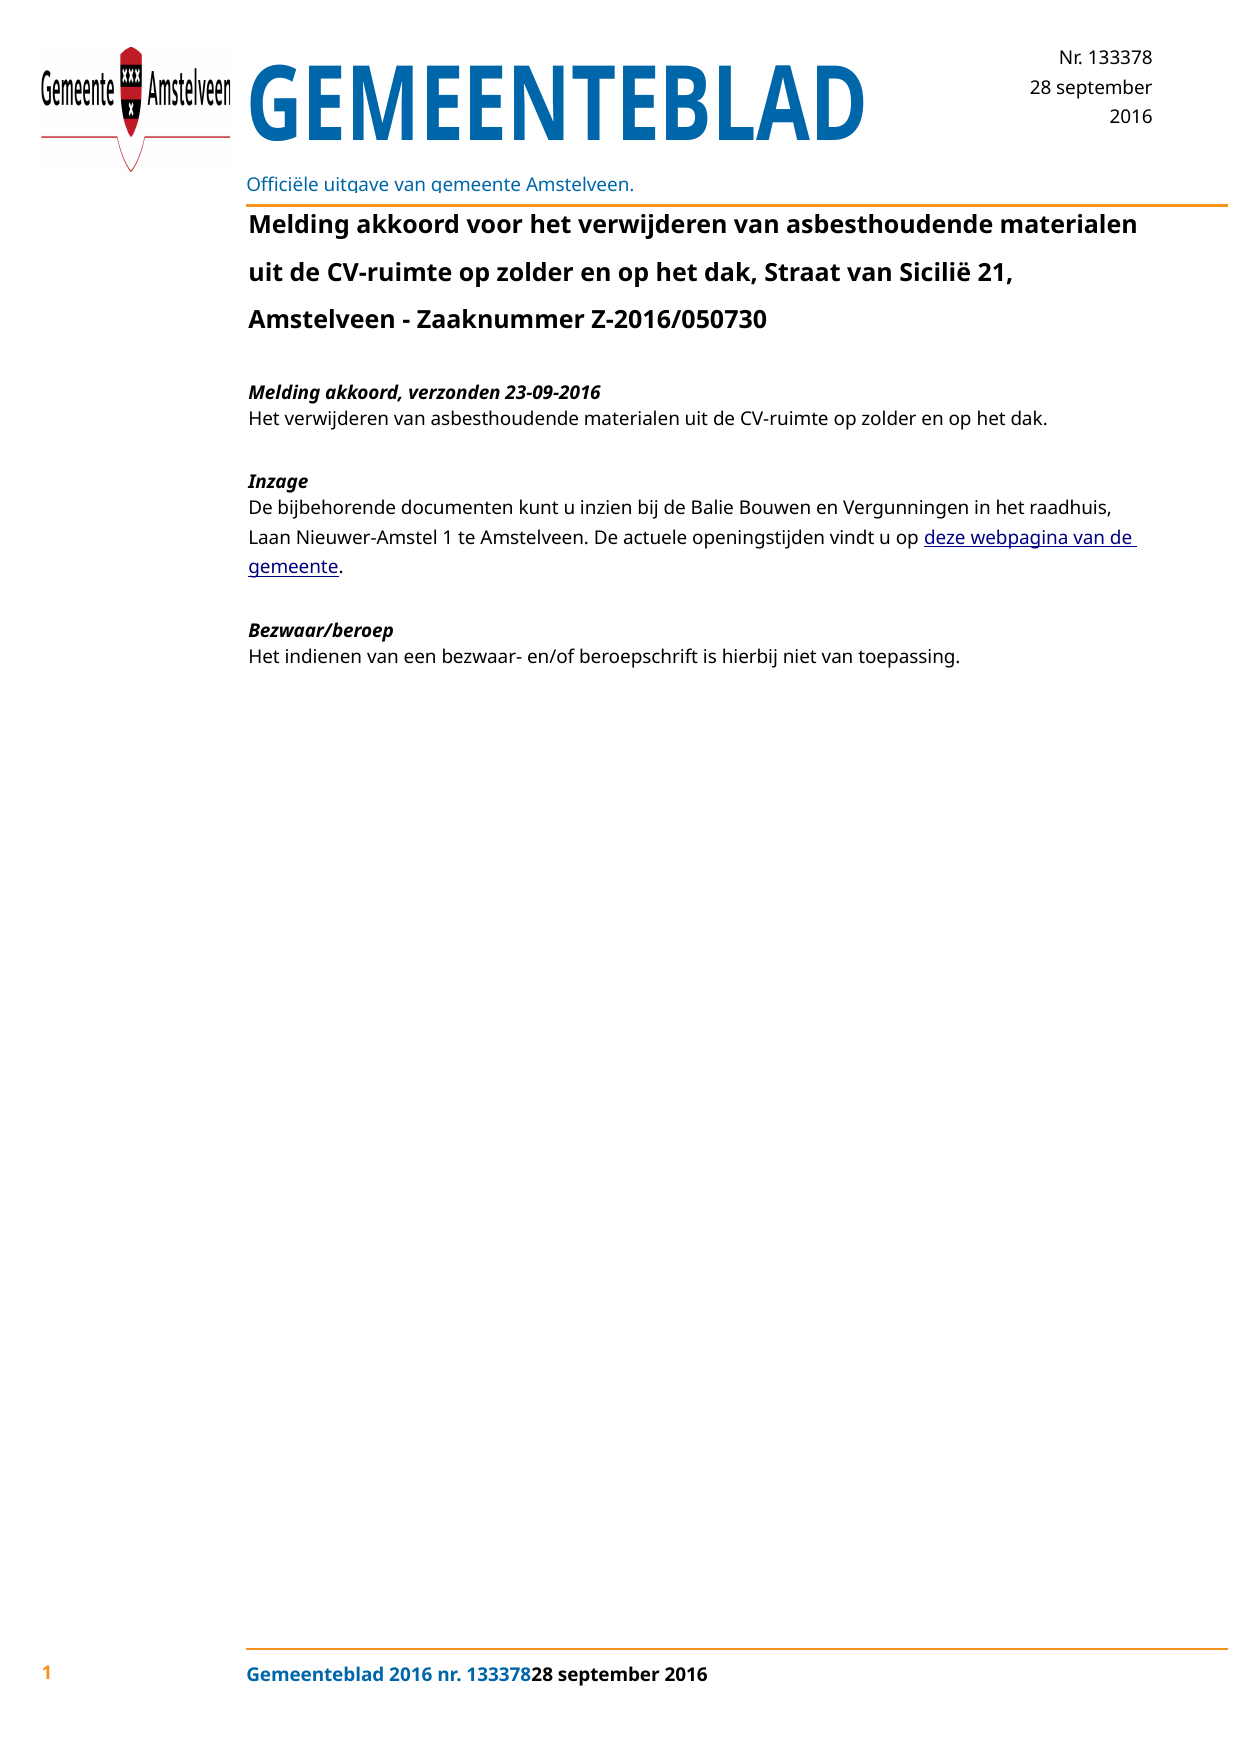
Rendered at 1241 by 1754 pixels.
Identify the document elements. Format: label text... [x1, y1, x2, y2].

picture [41, 47, 231, 172]
text Bezwaar/beroep [248, 618, 1152, 643]
text Melding akkoord, verzonden 23-09-2016 [248, 379, 1152, 405]
text Melding akkoord voor het verwijderen van asbesthoudende materialen uit de CV-ruimte op zolder en op het dak, Straat van Sicilië 21, Amstelveen - Zaaknummer Z-2016/050730 [248, 207, 1152, 336]
text De bijbehorende documenten kunt u inzien bij de Balie Bouwen en Vergunningen in het raadhuis, Laan Nieuwer-Amstel 1 te Amstelveen. De actuele openingstijden vindt u op deze webpagina van de gemeente. [248, 494, 1152, 579]
text Het verwijderen van asbesthoudende materialen uit de CV-ruimte op zolder en op het dak. [248, 405, 1152, 431]
text Het indienen van een bezwaar- en/of beroepschrift is hierbij niet van toepassing. [248, 643, 1152, 669]
text Inzage [248, 469, 1152, 494]
